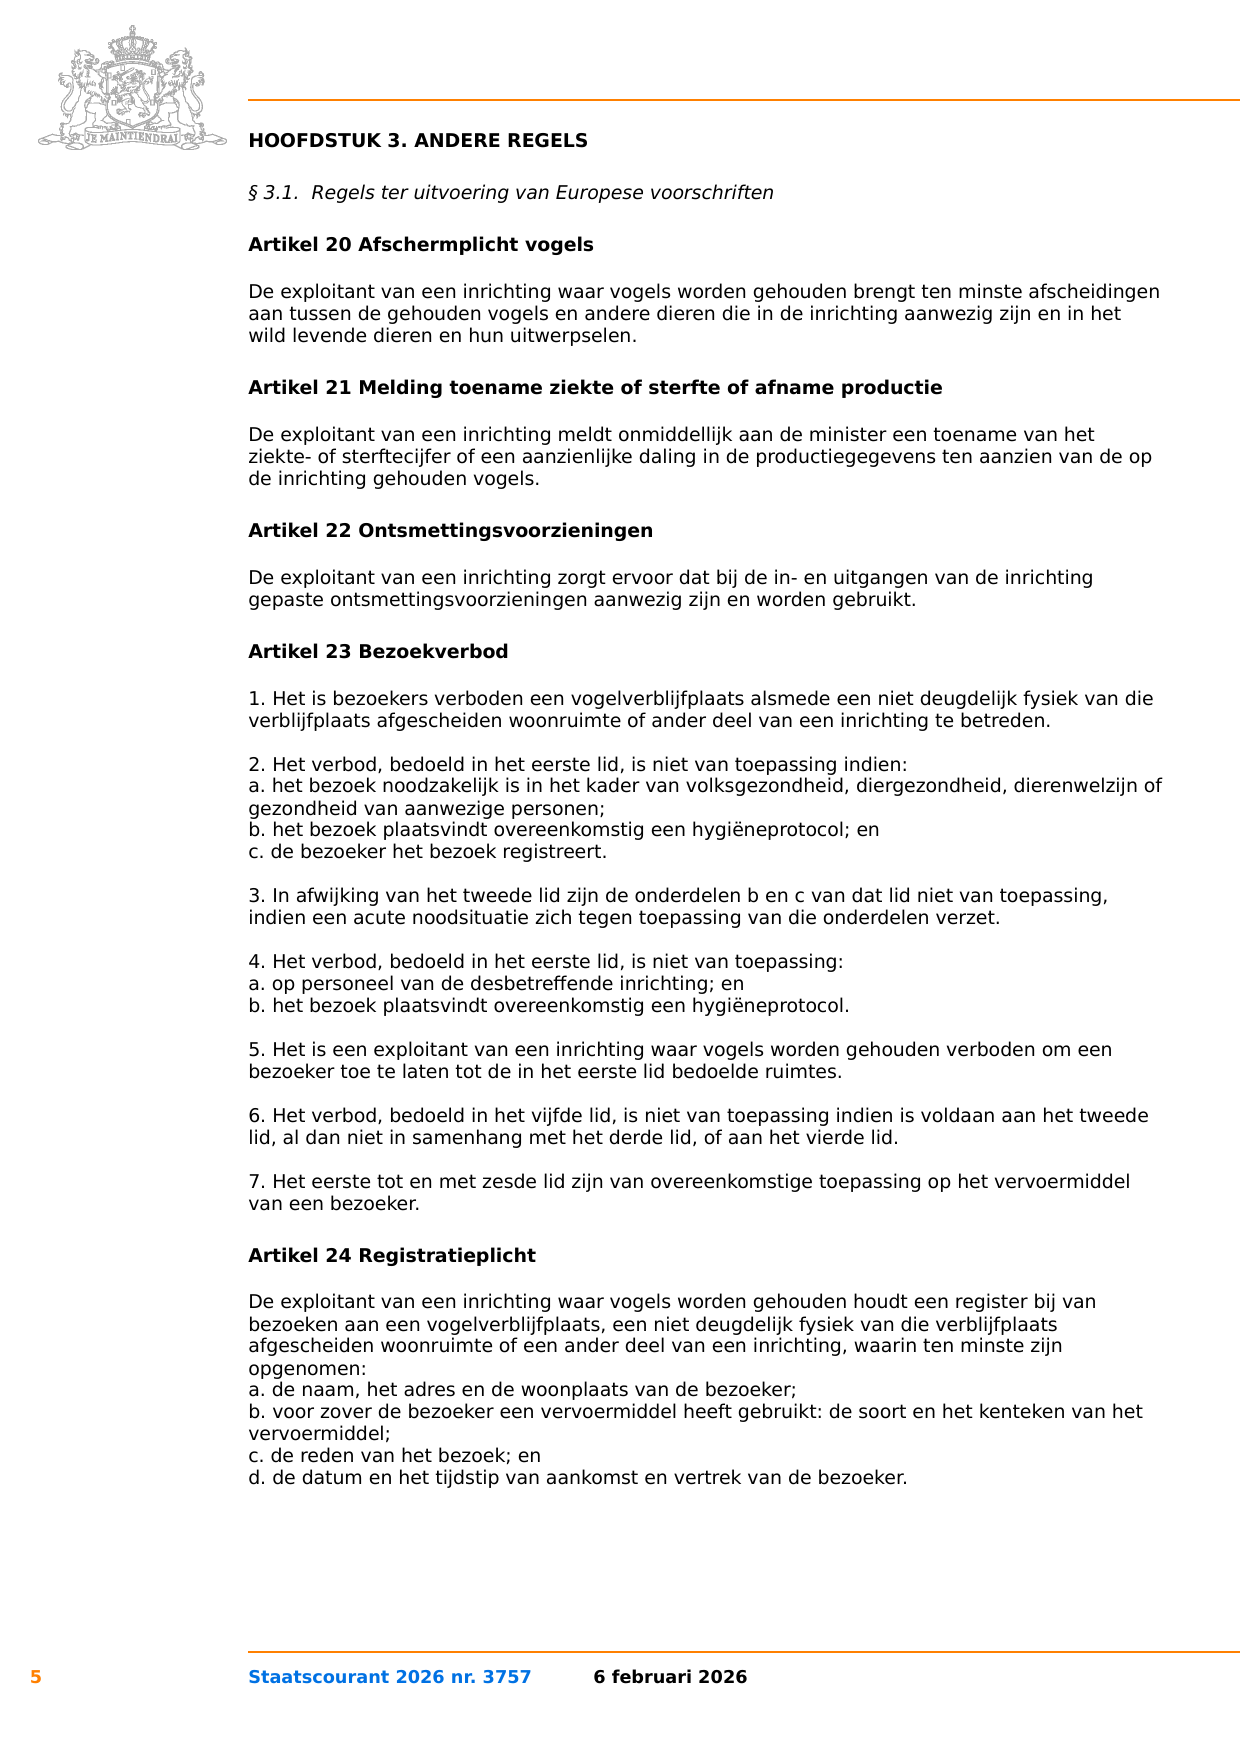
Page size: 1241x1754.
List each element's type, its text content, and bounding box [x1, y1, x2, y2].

text De exploitant van een inrichting waar vogels worden gehouden houdt een register bij van bezoeken aan een vogelverblijfplaats, een niet deugdelijk fysiek van die verblijfplaats afgescheiden woonruimte of een ander deel van een inrichting, waarin ten minste zijn opgenomen: [248, 1291, 1163, 1379]
text 5. Het is een exploitant van een inrichting waar vogels worden gehouden verboden om een bezoeker toe te laten tot de in het eerste lid bedoelde ruimtes. [248, 1039, 1163, 1083]
text 2. Het verbod, bedoeld in het eerste lid, is niet van toepassing indien: [248, 753, 1163, 775]
subtitle HOOFDSTUK 3. ANDERE REGELS [248, 130, 1163, 152]
subtitle Artikel 20 Afschermplicht vogels [248, 234, 1163, 256]
text b. het bezoek plaatsvindt overeenkomstig een hygiëneprotocol. [248, 995, 1163, 1017]
text b. voor zover de bezoeker een vervoermiddel heeft gebruikt: de soort en het kenteken van het vervoermiddel; [248, 1401, 1163, 1445]
text 3. In afwijking van het tweede lid zijn de onderdelen b en c van dat lid niet van toepassing, indien een acute noodsituatie zich tegen toepassing van die onderdelen verzet. [248, 885, 1163, 929]
text De exploitant van een inrichting meldt onmiddellijk aan de minister een toename van het ziekte- of sterftecijfer of een aanzienlijke daling in de productiegegevens ten aanzien van de op de inrichting gehouden vogels. [248, 424, 1163, 490]
picture [38, 25, 227, 150]
text De exploitant van een inrichting waar vogels worden gehouden brengt ten minste afscheidingen aan tussen de gehouden vogels en andere dieren die in de inrichting aanwezig zijn en in het wild levende dieren en hun uitwerpselen. [248, 281, 1163, 347]
subtitle Artikel 21 Melding toename ziekte of sterfte of afname productie [248, 377, 1163, 399]
text a. het bezoek noodzakelijk is in het kader van volksgezondheid, diergezondheid, dierenwelzijn of gezondheid van aanwezige personen; [248, 775, 1163, 819]
text d. de datum en het tijdstip van aankomst en vertrek van de bezoeker. [248, 1467, 1163, 1489]
text b. het bezoek plaatsvindt overeenkomstig een hygiëneprotocol; en [248, 819, 1163, 841]
text 1. Het is bezoekers verboden een vogelverblijfplaats alsmede een niet deugdelijk fysiek van die verblijfplaats afgescheiden woonruimte of ander deel van een inrichting te betreden. [248, 688, 1163, 732]
text 6. Het verbod, bedoeld in het vijfde lid, is niet van toepassing indien is voldaan aan het tweede lid, al dan niet in samenhang met het derde lid, of aan het vierde lid. [248, 1105, 1163, 1149]
text 7. Het eerste tot en met zesde lid zijn van overeenkomstige toepassing op het vervoermiddel van een bezoeker. [248, 1171, 1163, 1214]
subtitle § 3.1. Regels ter uitvoering van Europese voorschriften [248, 182, 1163, 204]
text 4. Het verbod, bedoeld in het eerste lid, is niet van toepassing: [248, 951, 1163, 973]
text De exploitant van een inrichting zorgt ervoor dat bij de in- en uitgangen van de inrichting gepaste ontsmettingsvoorzieningen aanwezig zijn en worden gebruikt. [248, 567, 1163, 611]
subtitle Artikel 22 Ontsmettingsvoorzieningen [248, 520, 1163, 542]
text c. de reden van het bezoek; en [248, 1445, 1163, 1467]
text c. de bezoeker het bezoek registreert. [248, 841, 1163, 863]
text a. de naam, het adres en de woonplaats van de bezoeker; [248, 1379, 1163, 1401]
subtitle Artikel 24 Registratieplicht [248, 1244, 1163, 1266]
text a. op personeel van de desbetreffende inrichting; en [248, 973, 1163, 995]
subtitle Artikel 23 Bezoekverbod [248, 641, 1163, 663]
